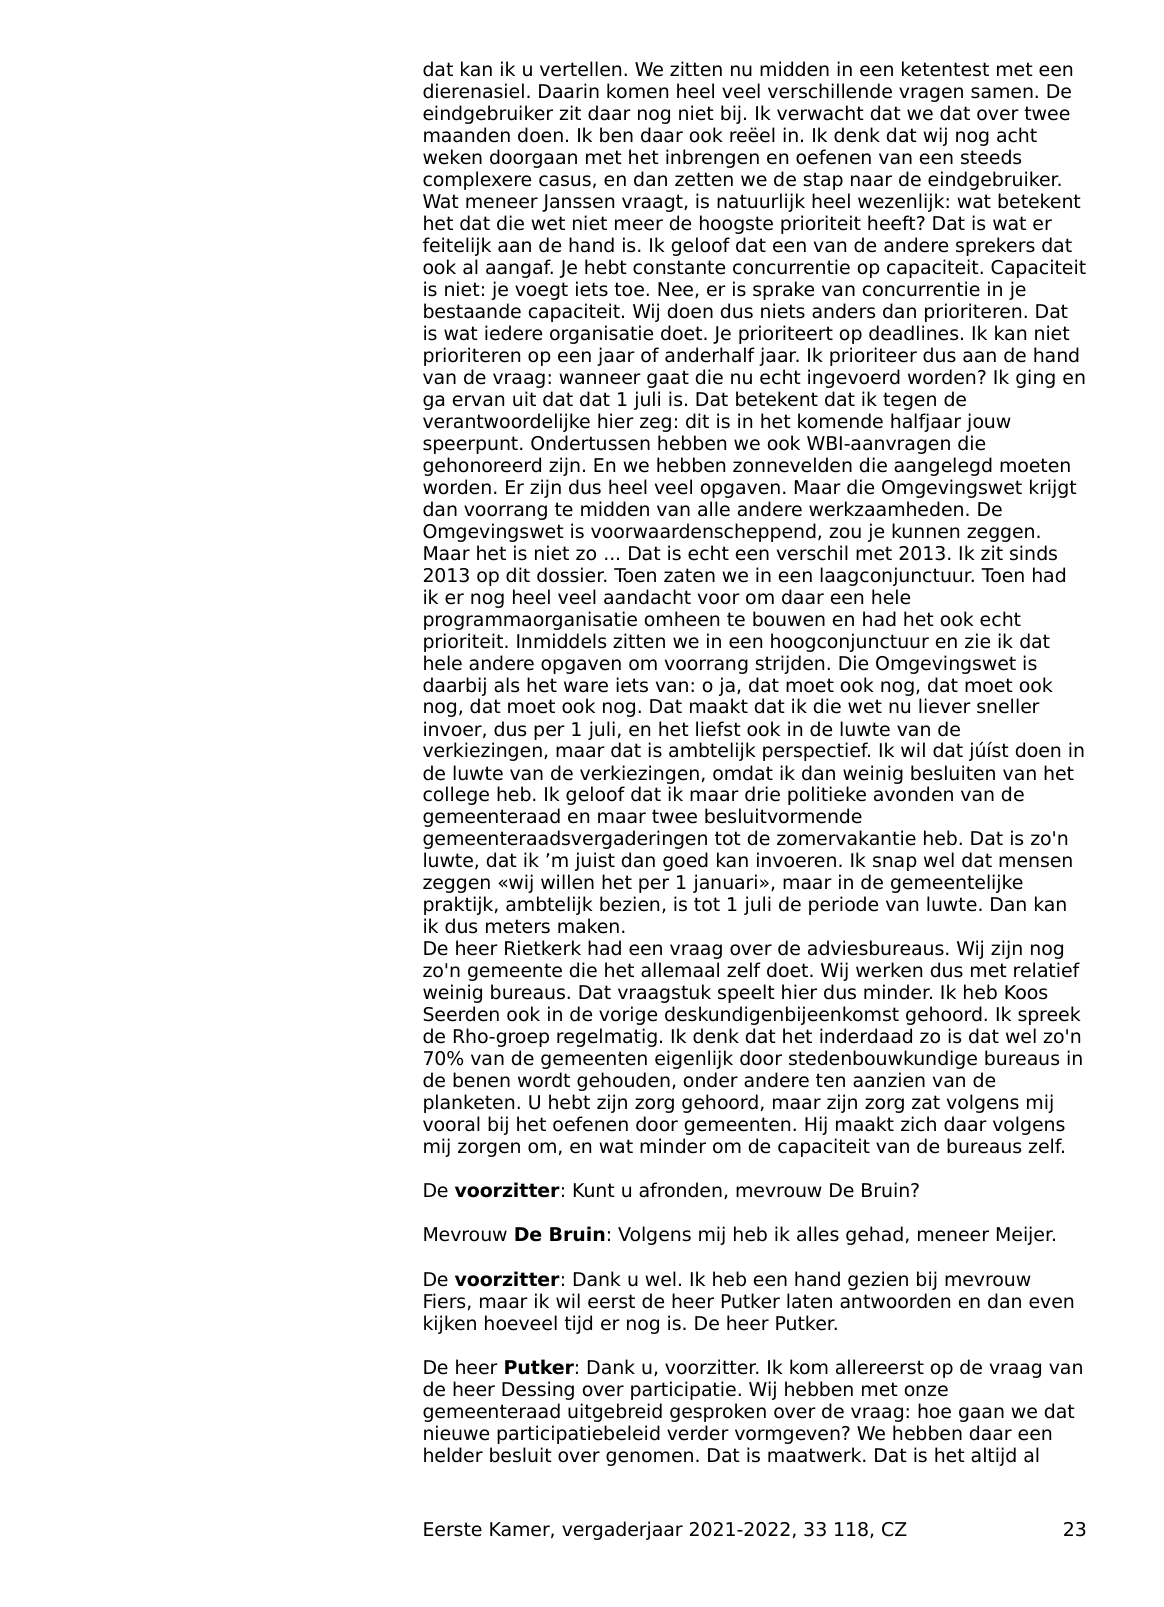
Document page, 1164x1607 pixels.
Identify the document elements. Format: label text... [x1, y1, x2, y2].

text Wat meneer Janssen vraagt, is natuurlijk heel wezenlijk: wat betekent het dat die wet niet meer de hoogste prioriteit heeft? Dat is wat er feitelijk aan de hand is. Ik geloof dat een van de andere sprekers dat ook al aangaf. Je hebt constante concurrentie op capaciteit. Capaciteit is niet: je voegt iets toe. Nee, er is sprake van concurrentie in je bestaande capaciteit. Wij doen dus niets anders dan prioriteren. Dat is wat iedere organisatie doet. Je prioriteert op deadlines. Ik kan niet prioriteren op een jaar of anderhalf jaar. Ik prioriteer dus aan de hand van de vraag: wanneer gaat die nu echt ingevoerd worden? Ik ging en ga ervan uit dat dat 1 juli is. Dat betekent dat ik tegen de verantwoordelijke hier zeg: dit is in het komende halfjaar jouw speerpunt. Ondertussen hebben we ook WBI-aanvragen die gehonoreerd zijn. En we hebben zonnevelden die aangelegd moeten worden. Er zijn dus heel veel opgaven. Maar die Omgevingswet krijgt dan voorrang te midden van alle andere werkzaamheden. De Omgevingswet is voorwaardenscheppend, zou je kunnen zeggen. Maar het is niet zo ... Dat is echt een verschil met 2013. Ik zit sinds 2013 op dit dossier. Toen zaten we in een laagconjunctuur. Toen had ik er nog heel veel aandacht voor om daar een hele programmaorganisatie omheen te bouwen en had het ook echt prioriteit. Inmiddels zitten we in een hoogconjunctuur en zie ik dat hele andere opgaven om voorrang strijden. Die Omgevingswet is daarbij als het ware iets van: o ja, dat moet ook nog, dat moet ook nog, dat moet ook nog. Dat maakt dat ik die wet nu liever sneller invoer, dus per 1 juli, en het liefst ook in de luwte van de verkiezingen, maar dat is ambtelijk perspectief. Ik wil dat júíst doen in de luwte van de verkiezingen, omdat ik dan weinig besluiten van het college heb. Ik geloof dat ik maar drie politieke avonden van de gemeenteraad en maar twee besluitvormende gemeenteraadsvergaderingen tot de zomervakantie heb. Dat is zo'n luwte, dat ik ’m juist dan goed kan invoeren. Ik snap wel dat mensen zeggen «wij willen het per 1 januari», maar in de gemeentelijke praktijk, ambtelijk bezien, is tot 1 juli de periode van luwte. Dan kan ik dus meters maken. [422, 191, 1087, 938]
text De heer Rietkerk had een vraag over de adviesbureaus. Wij zijn nog zo'n gemeente die het allemaal zelf doet. Wij werken dus met relatief weinig bureaus. Dat vraagstuk speelt hier dus minder. Ik heb Koos Seerden ook in de vorige deskundigenbijeenkomst gehoord. Ik spreek de Rho-groep regelmatig. Ik denk dat het inderdaad zo is dat wel zo'n 70% van de gemeenten eigenlijk door stedenbouwkundige bureaus in de benen wordt gehouden, onder andere ten aanzien van de planketen. U hebt zijn zorg gehoord, maar zijn zorg zat volgens mij vooral bij het oefenen door gemeenten. Hij maakt zich daar volgens mij zorgen om, en wat minder om de capaciteit van de bureaus zelf. [422, 938, 1087, 1158]
text De voorzitter: Kunt u afronden, mevrouw De Bruin? [422, 1180, 1087, 1202]
text De voorzitter: Dank u wel. Ik heb een hand gezien bij mevrouw Fiers, maar ik wil eerst de heer Putker laten antwoorden en dan even kijken hoeveel tijd er nog is. De heer Putker. [422, 1268, 1087, 1334]
text De heer Putker: Dank u, voorzitter. Ik kom allereerst op de vraag van de heer Dessing over participatie. Wij hebben met onze gemeenteraad uitgebreid gesproken over de vraag: hoe gaan we dat nieuwe participatiebeleid verder vormgeven? We hebben daar een helder besluit over genomen. Dat is maatwerk. Dat is het altijd al [422, 1357, 1087, 1467]
text dat kan ik u vertellen. We zitten nu midden in een ketentest met een dierenasiel. Daarin komen heel veel verschillende vragen samen. De eindgebruiker zit daar nog niet bij. Ik verwacht dat we dat over twee maanden doen. Ik ben daar ook reëel in. Ik denk dat wij nog acht weken doorgaan met het inbrengen en oefenen van een steeds complexere casus, en dan zetten we de stap naar de eindgebruiker. [422, 59, 1087, 191]
text Mevrouw De Bruin: Volgens mij heb ik alles gehad, meneer Meijer. [422, 1224, 1087, 1246]
